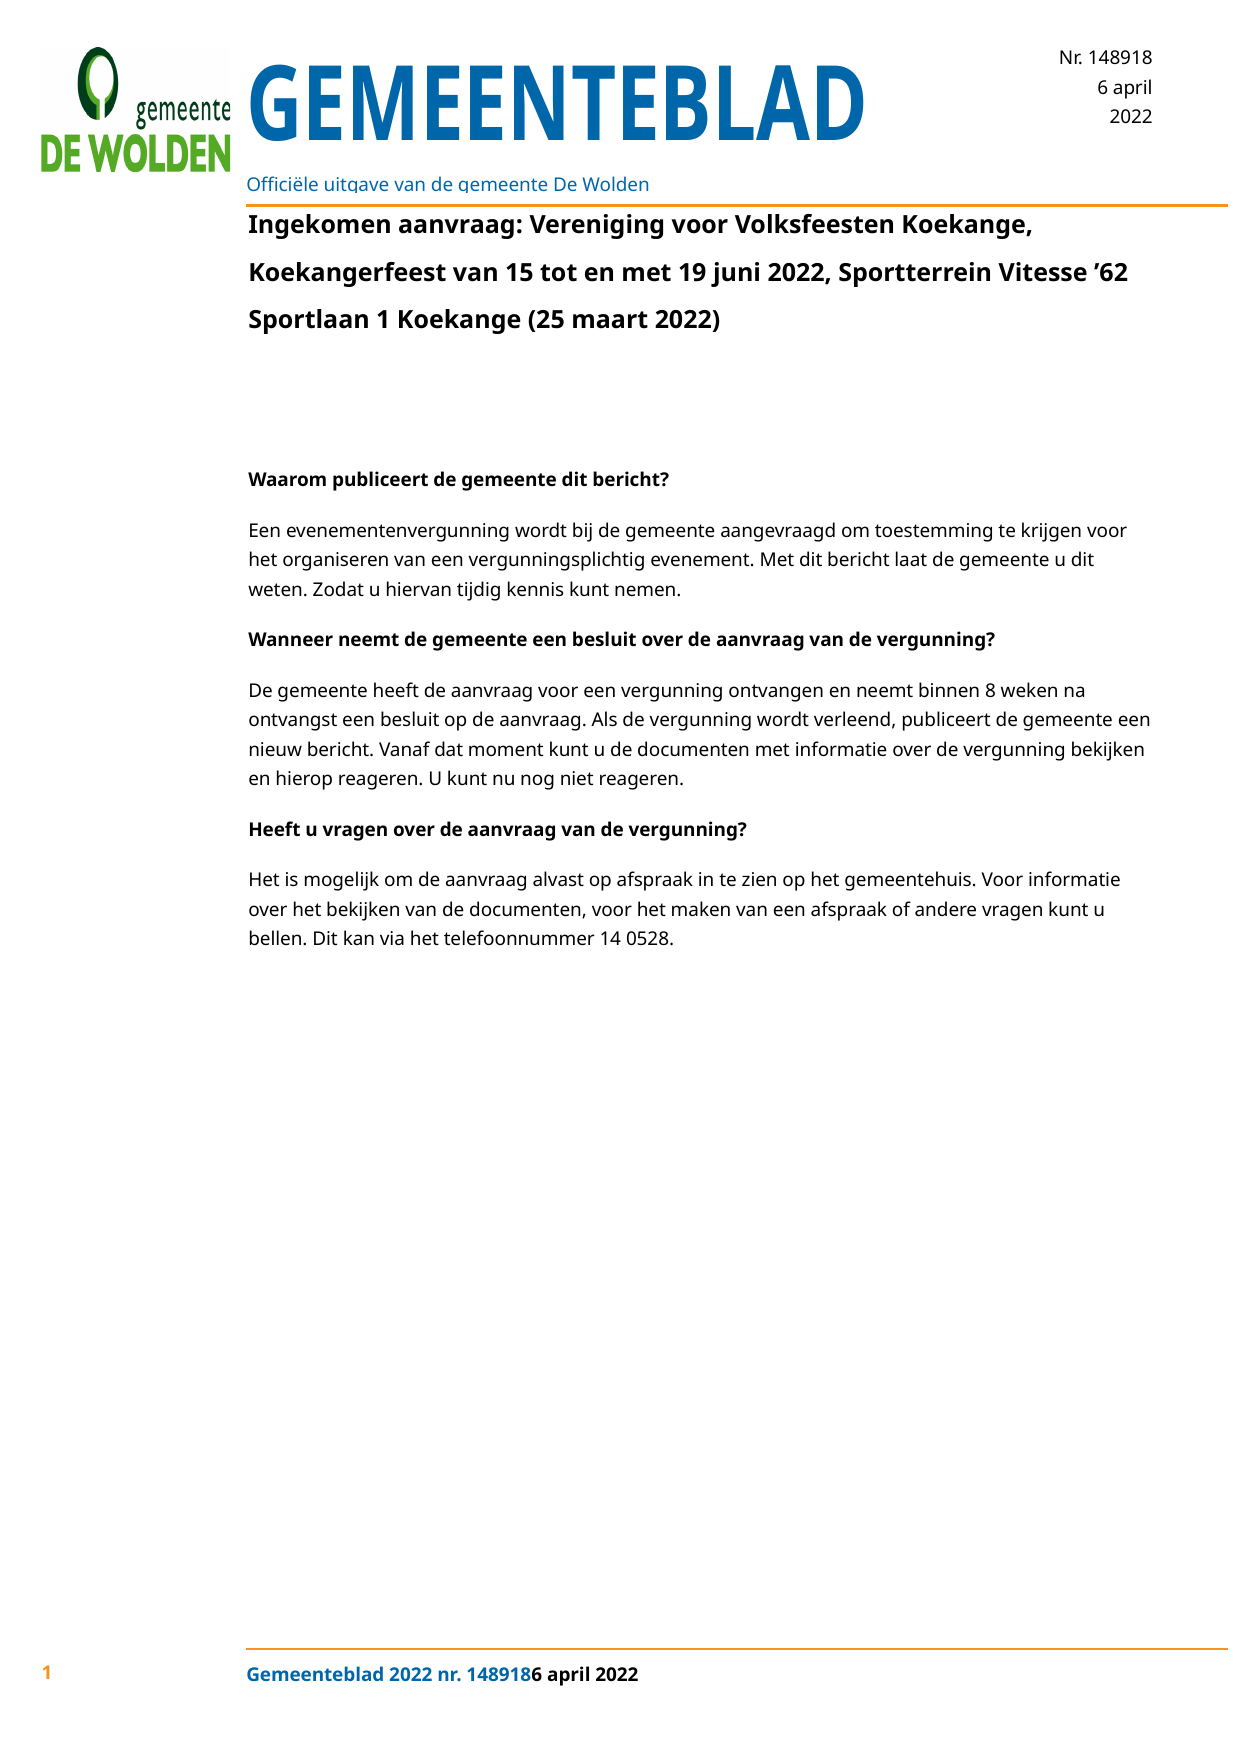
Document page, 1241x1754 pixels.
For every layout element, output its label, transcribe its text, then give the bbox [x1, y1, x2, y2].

text Ingekomen aanvraag: Vereniging voor Volksfeesten Koekange, Koekangerfeest van 15 tot en met 19 juni 2022, Sportterrein Vitesse ’62 Sportlaan 1 Koekange (25 maart 2022) [248, 207, 1152, 336]
text Het is mogelijk om de aanvraag alvast op afspraak in te zien op het gemeentehuis. Voor informatie over het bekijken van de documenten, voor het maken van een afspraak of andere vragen kunt u bellen. Dit kan via het telefoonnummer 14 0528. [248, 866, 1152, 951]
text Waarom publiceert de gemeente dit bericht? [248, 466, 1152, 492]
picture [41, 47, 231, 172]
text Wanneer neemt de gemeente een besluit over de aanvraag van de vergunning? [248, 626, 1152, 652]
text De gemeente heeft de aanvraag voor een vergunning ontvangen en neemt binnen 8 weken na ontvangst een besluit op de aanvraag. Als de vergunning wordt verleend, publiceert de gemeente een nieuw bericht. Vanaf dat moment kunt u de documenten met informatie over de vergunning bekijken en hierop reageren. U kunt nu nog niet reageren. [248, 677, 1152, 791]
text Een evenementenvergunning wordt bij de gemeente aangevraagd om toestemming te krijgen voor het organiseren van een vergunningsplichtig evenement. Met dit bericht laat de gemeente u dit weten. Zodat u hiervan tijdig kennis kunt nemen. [248, 517, 1152, 602]
text Heeft u vragen over de aanvraag van de vergunning? [248, 816, 1152, 842]
